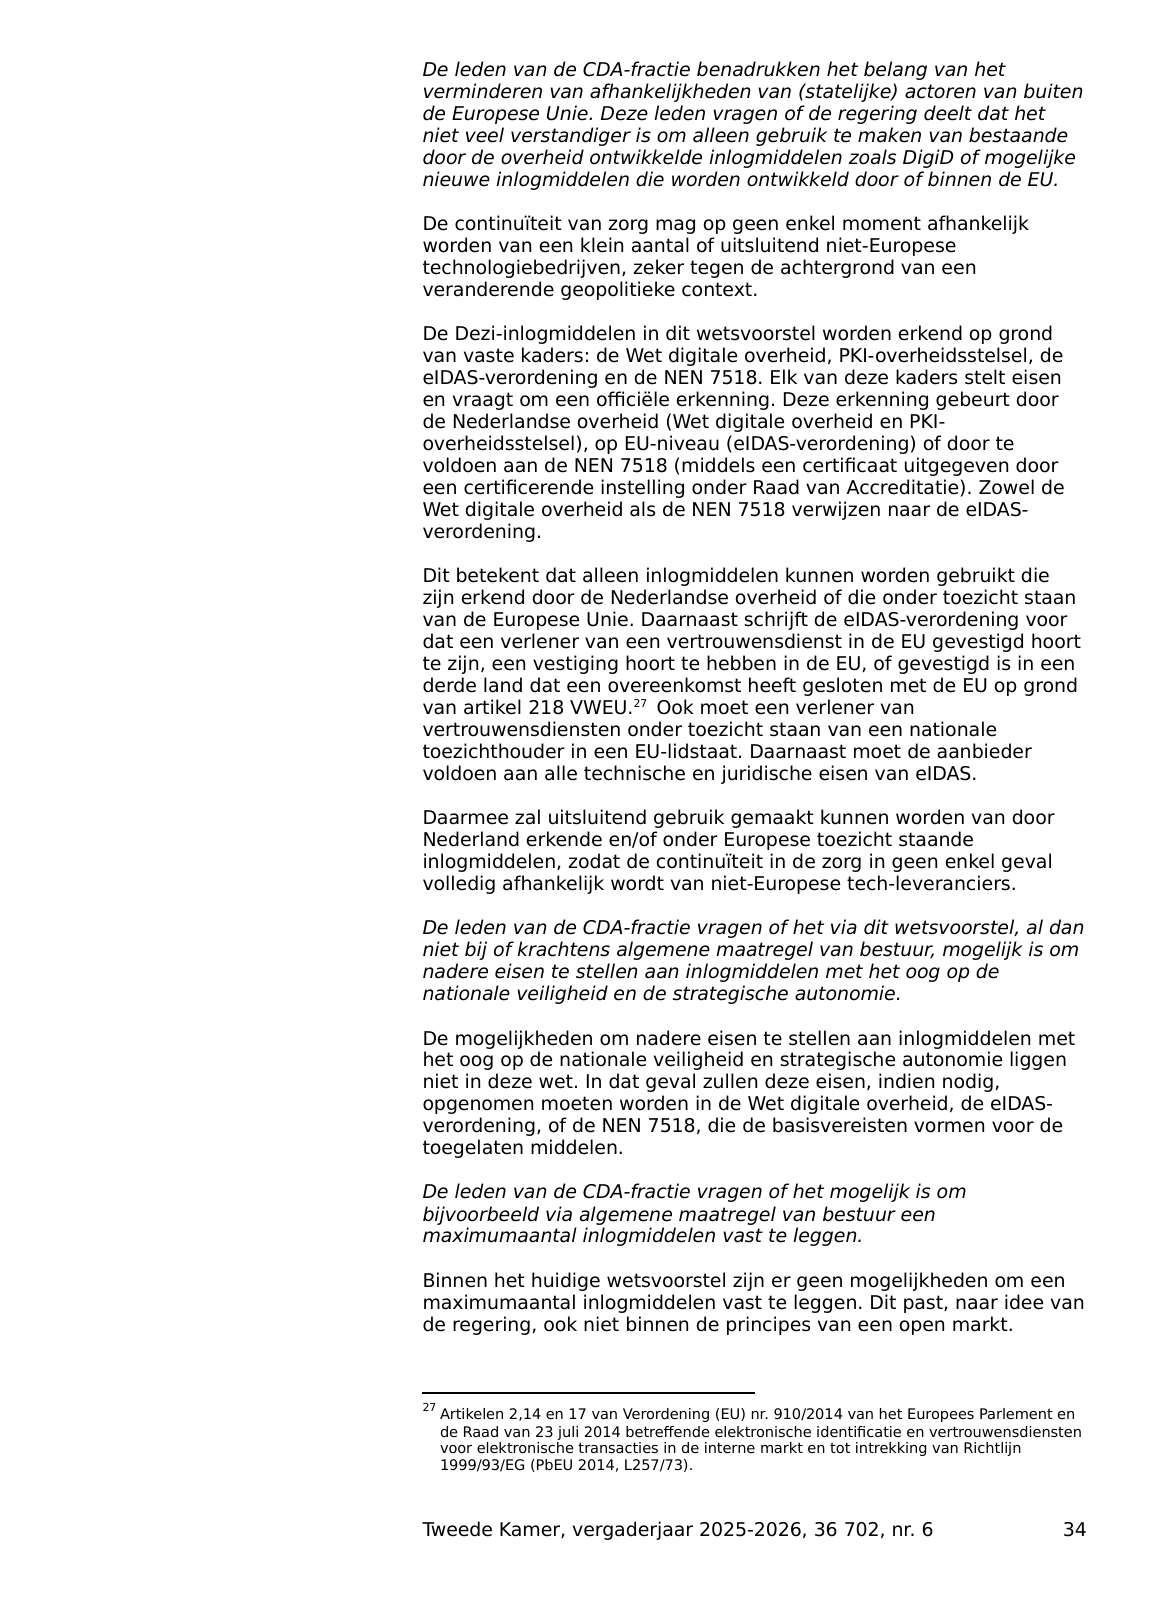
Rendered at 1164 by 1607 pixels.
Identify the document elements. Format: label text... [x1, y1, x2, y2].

text Daarmee zal uitsluitend gebruik gemaakt kunnen worden van door Nederland erkende en/of onder Europese toezicht staande inlogmiddelen, zodat de continuïteit in de zorg in geen enkel geval volledig afhankelijk wordt van niet-Europese tech-leveranciers. [422, 807, 1087, 895]
text Dit betekent dat alleen inlogmiddelen kunnen worden gebruikt die zijn erkend door de Nederlandse overheid of die onder toezicht staan van de Europese Unie. Daarnaast schrijft de eIDAS-verordening voor dat een verlener van een vertrouwensdienst in de EU gevestigd hoort te zijn, een vestiging hoort te hebben in de EU, of gevestigd is in een derde land dat een overeenkomst heeft gesloten met de EU op grond van artikel 218 VWEU. Ook moet een verlener van vertrouwensdiensten onder toezicht staan van een nationale toezichthouder in een EU-lidstaat. Daarnaast moet de aanbieder voldoen aan alle technische en juridische eisen van eIDAS. [422, 565, 1087, 785]
text De Dezi-inlogmiddelen in dit wetsvoorstel worden erkend op grond van vaste kaders: de Wet digitale overheid, PKI-overheidsstelsel, de eIDAS-verordening en de NEN 7518. Elk van deze kaders stelt eisen en vraagt om een officiële erkenning. Deze erkenning gebeurt door de Nederlandse overheid (Wet digitale overheid en PKI-overheidsstelsel), op EU-niveau (eIDAS-verordening) of door te voldoen aan de NEN 7518 (middels een certificaat uitgegeven door een certificerende instelling onder Raad van Accreditatie). Zowel de Wet digitale overheid als de NEN 7518 verwijzen naar de eIDAS-verordening. [422, 323, 1087, 543]
text Artikelen 2,14 en 17 van Verordening (EU) nr. 910/2014 van het Europees Parlement en de Raad van 23 juli 2014 betreffende elektronische identificatie en vertrouwensdiensten voor elektronische transacties in de interne markt en tot intrekking van Richtlijn 1999/93/EG (PbEU 2014, L257/73). [422, 1402, 1087, 1474]
text De continuïteit van zorg mag op geen enkel moment afhankelijk worden van een klein aantal of uitsluitend niet-Europese technologiebedrijven, zeker tegen de achtergrond van een veranderende geopolitieke context. [422, 213, 1087, 301]
text De mogelijkheden om nadere eisen te stellen aan inlogmiddelen met het oog op de nationale veiligheid en strategische autonomie liggen niet in deze wet. In dat geval zullen deze eisen, indien nodig, opgenomen moeten worden in de Wet digitale overheid, de eIDAS-verordening, of de NEN 7518, die de basisvereisten vormen voor de toegelaten middelen. [422, 1027, 1087, 1159]
text De leden van de CDA-fractie vragen of het mogelijk is om bijvoorbeeld via algemene maatregel van bestuur een maximumaantal inlogmiddelen vast te leggen. [422, 1181, 1087, 1247]
text De leden van de CDA-fractie vragen of het via dit wetsvoorstel, al dan niet bij of krachtens algemene maatregel van bestuur, mogelijk is om nadere eisen te stellen aan inlogmiddelen met het oog op de nationale veiligheid en de strategische autonomie. [422, 917, 1087, 1005]
text De leden van de CDA-fractie benadrukken het belang van het verminderen van afhankelijkheden van (statelijke) actoren van buiten de Europese Unie. Deze leden vragen of de regering deelt dat het niet veel verstandiger is om alleen gebruik te maken van bestaande door de overheid ontwikkelde inlogmiddelen zoals DigiD of mogelijke nieuwe inlogmiddelen die worden ontwikkeld door of binnen de EU. [422, 59, 1087, 191]
text Binnen het huidige wetsvoorstel zijn er geen mogelijkheden om een maximumaantal inlogmiddelen vast te leggen. Dit past, naar idee van de regering, ook niet binnen de principes van een open markt. [422, 1269, 1087, 1336]
